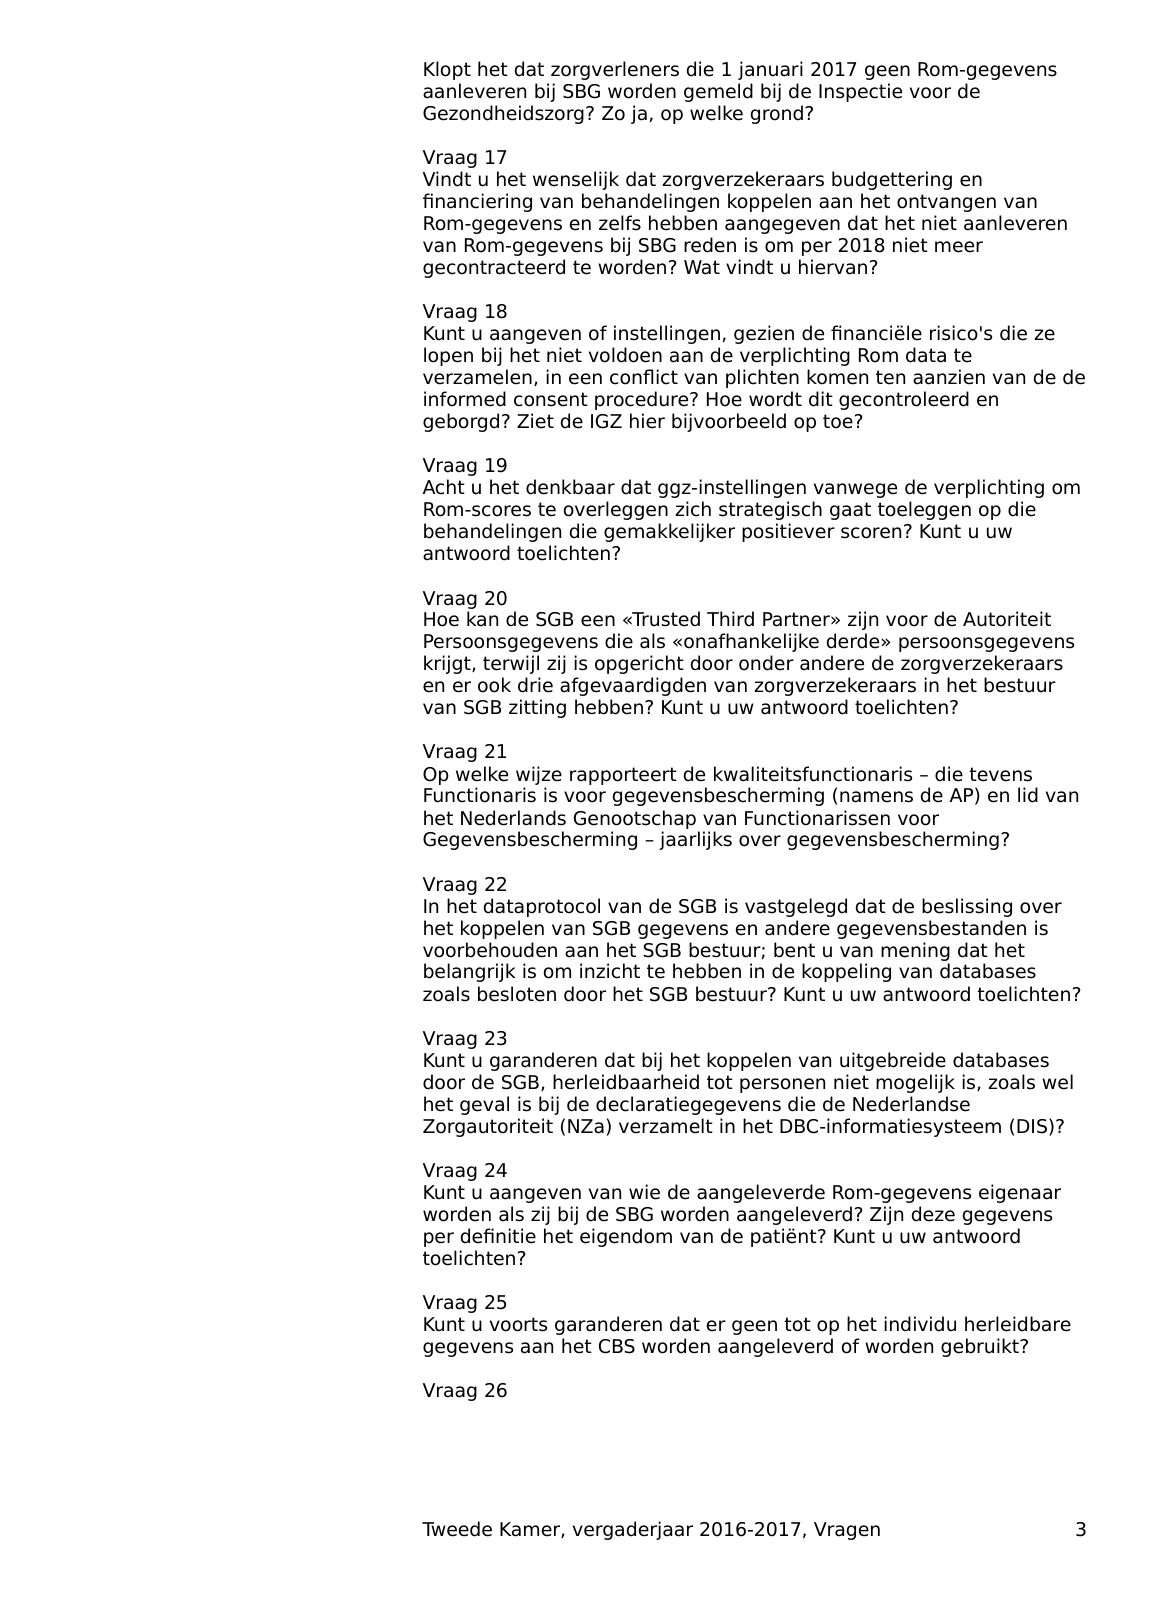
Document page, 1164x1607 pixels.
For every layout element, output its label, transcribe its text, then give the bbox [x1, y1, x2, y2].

text Vraag 18 [422, 301, 1087, 323]
text Vraag 19 [422, 455, 1087, 477]
text Vraag 17 [422, 147, 1087, 169]
text Vraag 21 [422, 741, 1087, 763]
text Vraag 20 [422, 587, 1087, 609]
text Kunt u aangeven van wie de aangeleverde Rom-gegevens eigenaar worden als zij bij de SBG worden aangeleverd? Zijn deze gegevens per definitie het eigendom van de patiënt? Kunt u uw antwoord toelichten? [422, 1182, 1087, 1269]
text Kunt u garanderen dat bij het koppelen van uitgebreide databases door de SGB, herleidbaarheid tot personen niet mogelijk is, zoals wel het geval is bij de declaratiegegevens die de Nederlandse Zorgautoriteit (NZa) verzamelt in het DBC-informatiesysteem (DIS)? [422, 1049, 1087, 1137]
text Vraag 26 [422, 1380, 1087, 1402]
text Vraag 23 [422, 1028, 1087, 1049]
text Klopt het dat zorgverleners die 1 januari 2017 geen Rom-gegevens aanleveren bij SBG worden gemeld bij de Inspectie voor de Gezondheidszorg? Zo ja, op welke grond? [422, 59, 1087, 125]
text Acht u het denkbaar dat ggz-instellingen vanwege de verplichting om Rom-scores te overleggen zich strategisch gaat toeleggen op die behandelingen die gemakkelijker positiever scoren? Kunt u uw antwoord toelichten? [422, 477, 1087, 565]
text Hoe kan de SGB een «Trusted Third Partner» zijn voor de Autoriteit Persoonsgegevens die als «onafhankelijke derde» persoonsgegevens krijgt, terwijl zij is opgericht door onder andere de zorgverzekeraars en er ook drie afgevaardigden van zorgverzekeraars in het bestuur van SGB zitting hebben? Kunt u uw antwoord toelichten? [422, 609, 1087, 719]
text Vraag 22 [422, 873, 1087, 896]
text Kunt u voorts garanderen dat er geen tot op het individu herleidbare gegevens aan het CBS worden aangeleverd of worden gebruikt? [422, 1314, 1087, 1358]
text Op welke wijze rapporteert de kwaliteitsfunctionaris – die tevens Functionaris is voor gegevensbescherming (namens de AP) en lid van het Nederlands Genootschap van Functionarissen voor Gegevensbescherming – jaarlijks over gegevensbescherming? [422, 763, 1087, 851]
text In het dataprotocol van de SGB is vastgelegd dat de beslissing over het koppelen van SGB gegevens en andere gegevensbestanden is voorbehouden aan het SGB bestuur; bent u van mening dat het belangrijk is om inzicht te hebben in de koppeling van databases zoals besloten door het SGB bestuur? Kunt u uw antwoord toelichten? [422, 896, 1087, 1005]
text Kunt u aangeven of instellingen, gezien de financiële risico's die ze lopen bij het niet voldoen aan de verplichting Rom data te verzamelen, in een conflict van plichten komen ten aanzien van de de informed consent procedure? Hoe wordt dit gecontroleerd en geborgd? Ziet de IGZ hier bijvoorbeeld op toe? [422, 323, 1087, 433]
text Vraag 25 [422, 1292, 1087, 1314]
text Vraag 24 [422, 1160, 1087, 1182]
text Vindt u het wenselijk dat zorgverzekeraars budgettering en financiering van behandelingen koppelen aan het ontvangen van Rom-gegevens en zelfs hebben aangegeven dat het niet aanleveren van Rom-gegevens bij SBG reden is om per 2018 niet meer gecontracteerd te worden? Wat vindt u hiervan? [422, 169, 1087, 279]
